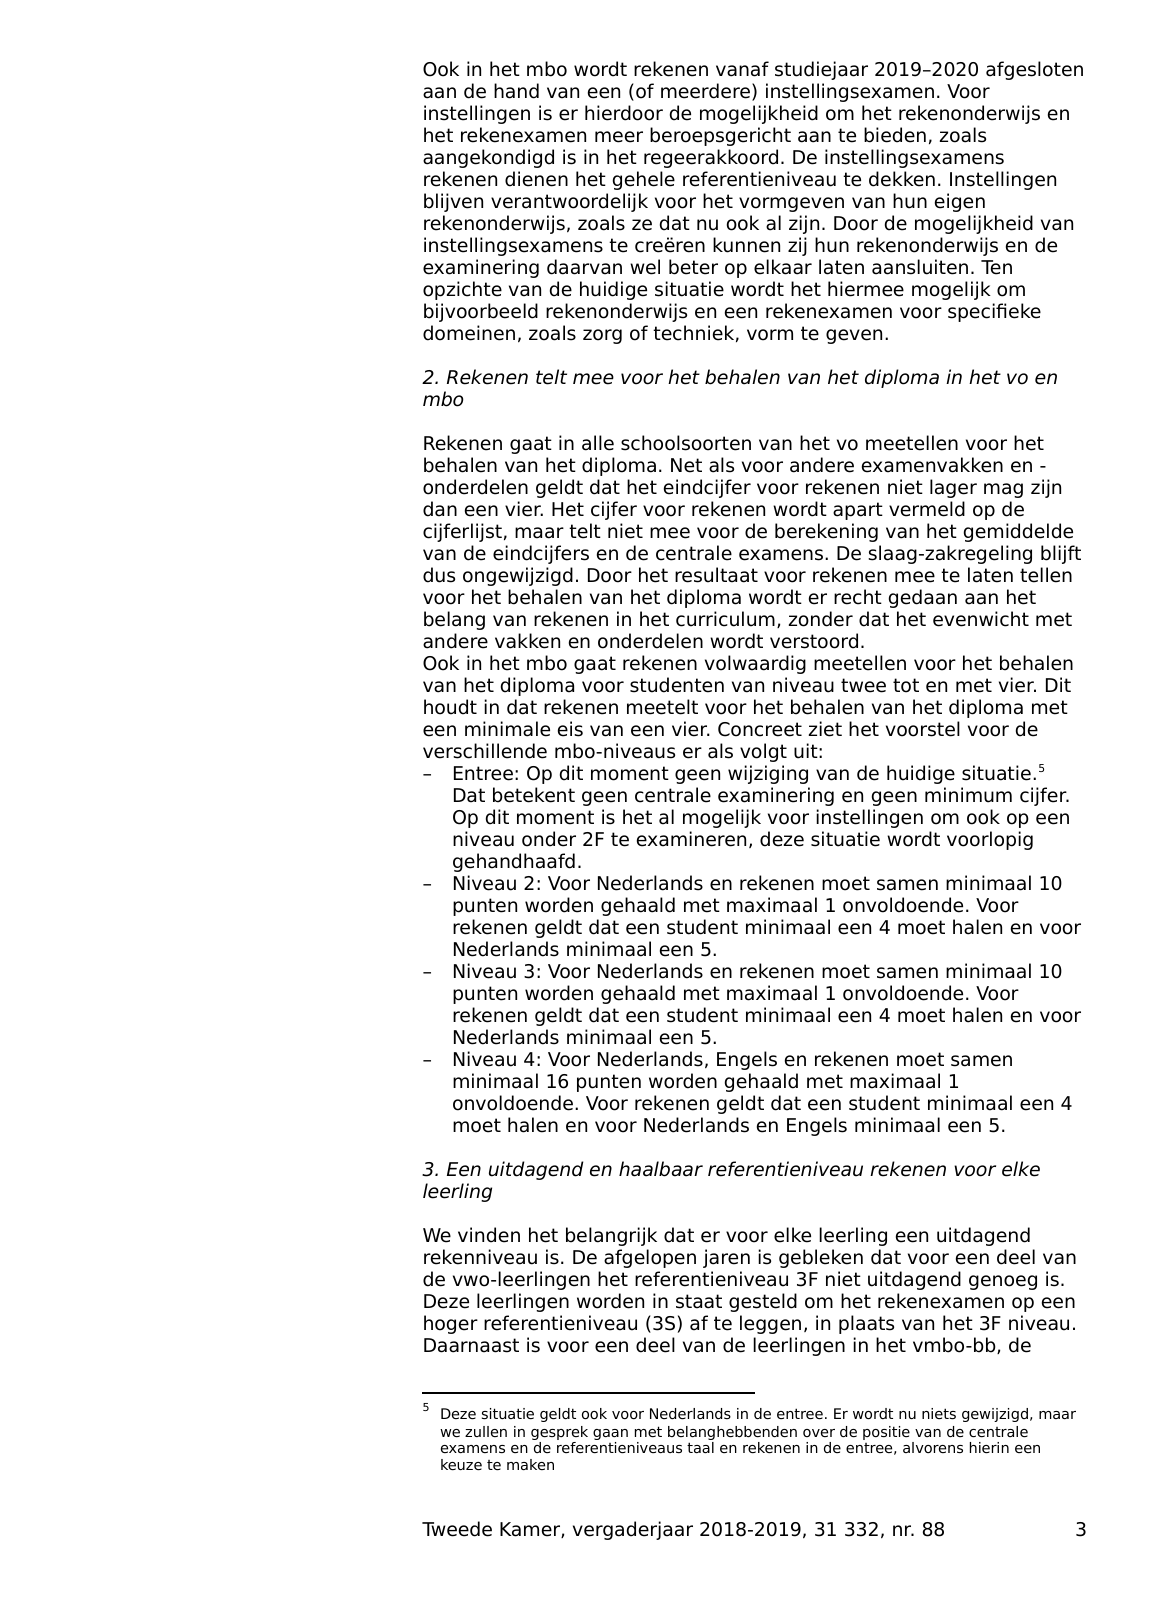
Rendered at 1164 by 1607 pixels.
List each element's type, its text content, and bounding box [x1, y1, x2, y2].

text Rekenen gaat in alle schoolsoorten van het vo meetellen voor het behalen van het diploma. Net als voor andere examenvakken en -onderdelen geldt dat het eindcijfer voor rekenen niet lager mag zijn dan een vier. Het cijfer voor rekenen wordt apart vermeld op de cijferlijst, maar telt niet mee voor de berekening van het gemiddelde van de eindcijfers en de centrale examens. De slaag-zakregeling blijft dus ongewijzigd. Door het resultaat voor rekenen mee te laten tellen voor het behalen van het diploma wordt er recht gedaan aan het belang van rekenen in het curriculum, zonder dat het evenwicht met andere vakken en onderdelen wordt verstoord. [422, 433, 1087, 653]
text – Entree: Op dit moment geen wijziging van de huidige situatie. Dat betekent geen centrale examinering en geen minimum cijfer. Op dit moment is het al mogelijk voor instellingen om ook op een niveau onder 2F te examineren, deze situatie wordt voorlopig gehandhaafd. [422, 763, 1087, 873]
subtitle 2. Rekenen telt mee voor het behalen van het diploma in het vo en mbo [422, 367, 1087, 411]
text – Niveau 2: Voor Nederlands en rekenen moet samen minimaal 10 punten worden gehaald met maximaal 1 onvoldoende. Voor rekenen geldt dat een student minimaal een 4 moet halen en voor Nederlands minimaal een 5. [422, 873, 1087, 961]
text – Niveau 3: Voor Nederlands en rekenen moet samen minimaal 10 punten worden gehaald met maximaal 1 onvoldoende. Voor rekenen geldt dat een student minimaal een 4 moet halen en voor Nederlands minimaal een 5. [422, 961, 1087, 1048]
subtitle 3. Een uitdagend en haalbaar referentieniveau rekenen voor elke leerling [422, 1159, 1087, 1203]
text – Niveau 4: Voor Nederlands, Engels en rekenen moet samen minimaal 16 punten worden gehaald met maximaal 1 onvoldoende. Voor rekenen geldt dat een student minimaal een 4 moet halen en voor Nederlands en Engels minimaal een 5. [422, 1048, 1087, 1136]
text Ook in het mbo wordt rekenen vanaf studiejaar 2019–2020 afgesloten aan de hand van een (of meerdere) instellingsexamen. Voor instellingen is er hierdoor de mogelijkheid om het rekenonderwijs en het rekenexamen meer beroepsgericht aan te bieden, zoals aangekondigd is in het regeerakkoord. De instellingsexamens rekenen dienen het gehele referentieniveau te dekken. Instellingen blijven verantwoordelijk voor het vormgeven van hun eigen rekenonderwijs, zoals ze dat nu ook al zijn. Door de mogelijkheid van instellingsexamens te creëren kunnen zij hun rekenonderwijs en de examinering daarvan wel beter op elkaar laten aansluiten. Ten opzichte van de huidige situatie wordt het hiermee mogelijk om bijvoorbeeld rekenonderwijs en een rekenexamen voor specifieke domeinen, zoals zorg of techniek, vorm te geven. [422, 59, 1087, 345]
text Ook in het mbo gaat rekenen volwaardig meetellen voor het behalen van het diploma voor studenten van niveau twee tot en met vier. Dit houdt in dat rekenen meetelt voor het behalen van het diploma met een minimale eis van een vier. Concreet ziet het voorstel voor de verschillende mbo-niveaus er als volgt uit: [422, 653, 1087, 763]
text Deze situatie geldt ook voor Nederlands in de entree. Er wordt nu niets gewijzigd, maar we zullen in gesprek gaan met belanghebbenden over de positie van de centrale examens en de referentieniveaus taal en rekenen in de entree, alvorens hierin een keuze te maken [422, 1402, 1087, 1474]
text We vinden het belangrijk dat er voor elke leerling een uitdagend rekenniveau is. De afgelopen jaren is gebleken dat voor een deel van de vwo-leerlingen het referentieniveau 3F niet uitdagend genoeg is. Deze leerlingen worden in staat gesteld om het rekenexamen op een hoger referentieniveau (3S) af te leggen, in plaats van het 3F niveau. Daarnaast is voor een deel van de leerlingen in het vmbo-bb, de [422, 1225, 1087, 1357]
